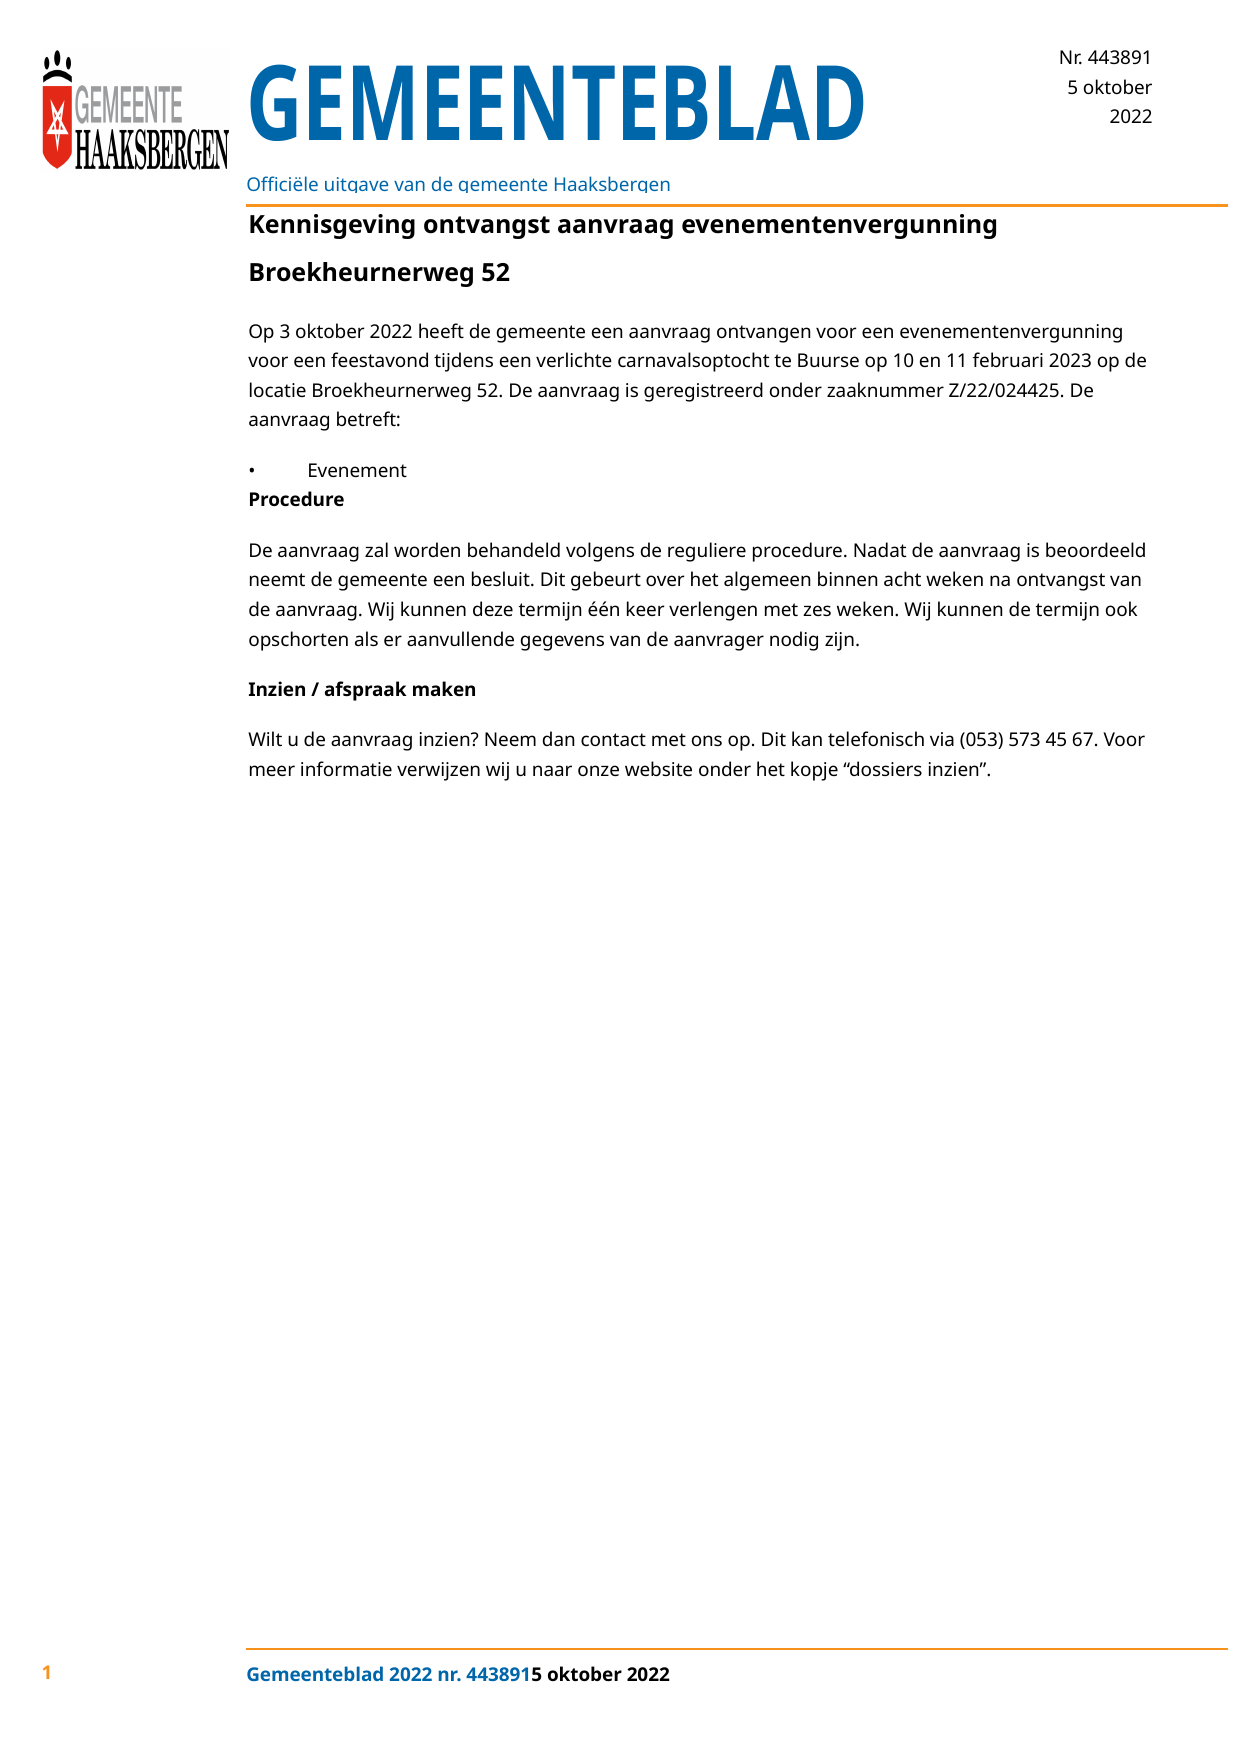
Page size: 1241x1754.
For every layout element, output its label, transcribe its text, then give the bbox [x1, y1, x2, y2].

list Evenement [248, 457, 1152, 483]
picture [41, 47, 231, 172]
text Inzien / afspraak maken [248, 676, 1152, 702]
text Kennisgeving ontvangst aanvraag evenementenvergunning Broekheurnerweg 52 [248, 207, 1152, 288]
text Procedure [248, 487, 1152, 512]
text Wilt u de aanvraag inzien? Neem dan contact met ons op. Dit kan telefonisch via (053) 573 45 67. Voor meer informatie verwijzen wij u naar onze website onder het kopje “dossiers inzien”. [248, 727, 1152, 782]
text De aanvraag zal worden behandeld volgens de reguliere procedure. Nadat de aanvraag is beoordeeld neemt de gemeente een besluit. Dit gebeurt over het algemeen binnen acht weken na ontvangst van de aanvraag. Wij kunnen deze termijn één keer verlengen met zes weken. Wij kunnen de termijn ook opschorten als er aanvullende gegevens van de aanvrager nodig zijn. [248, 537, 1152, 652]
text Op 3 oktober 2022 heeft de gemeente een aanvraag ontvangen voor een evenementenvergunning voor een feestavond tijdens een verlichte carnavalsoptocht te Buurse op 10 en 11 februari 2023 op de locatie Broekheurnerweg 52. De aanvraag is geregistreerd onder zaaknummer Z/22/024425. De aanvraag betreft: [248, 318, 1152, 432]
